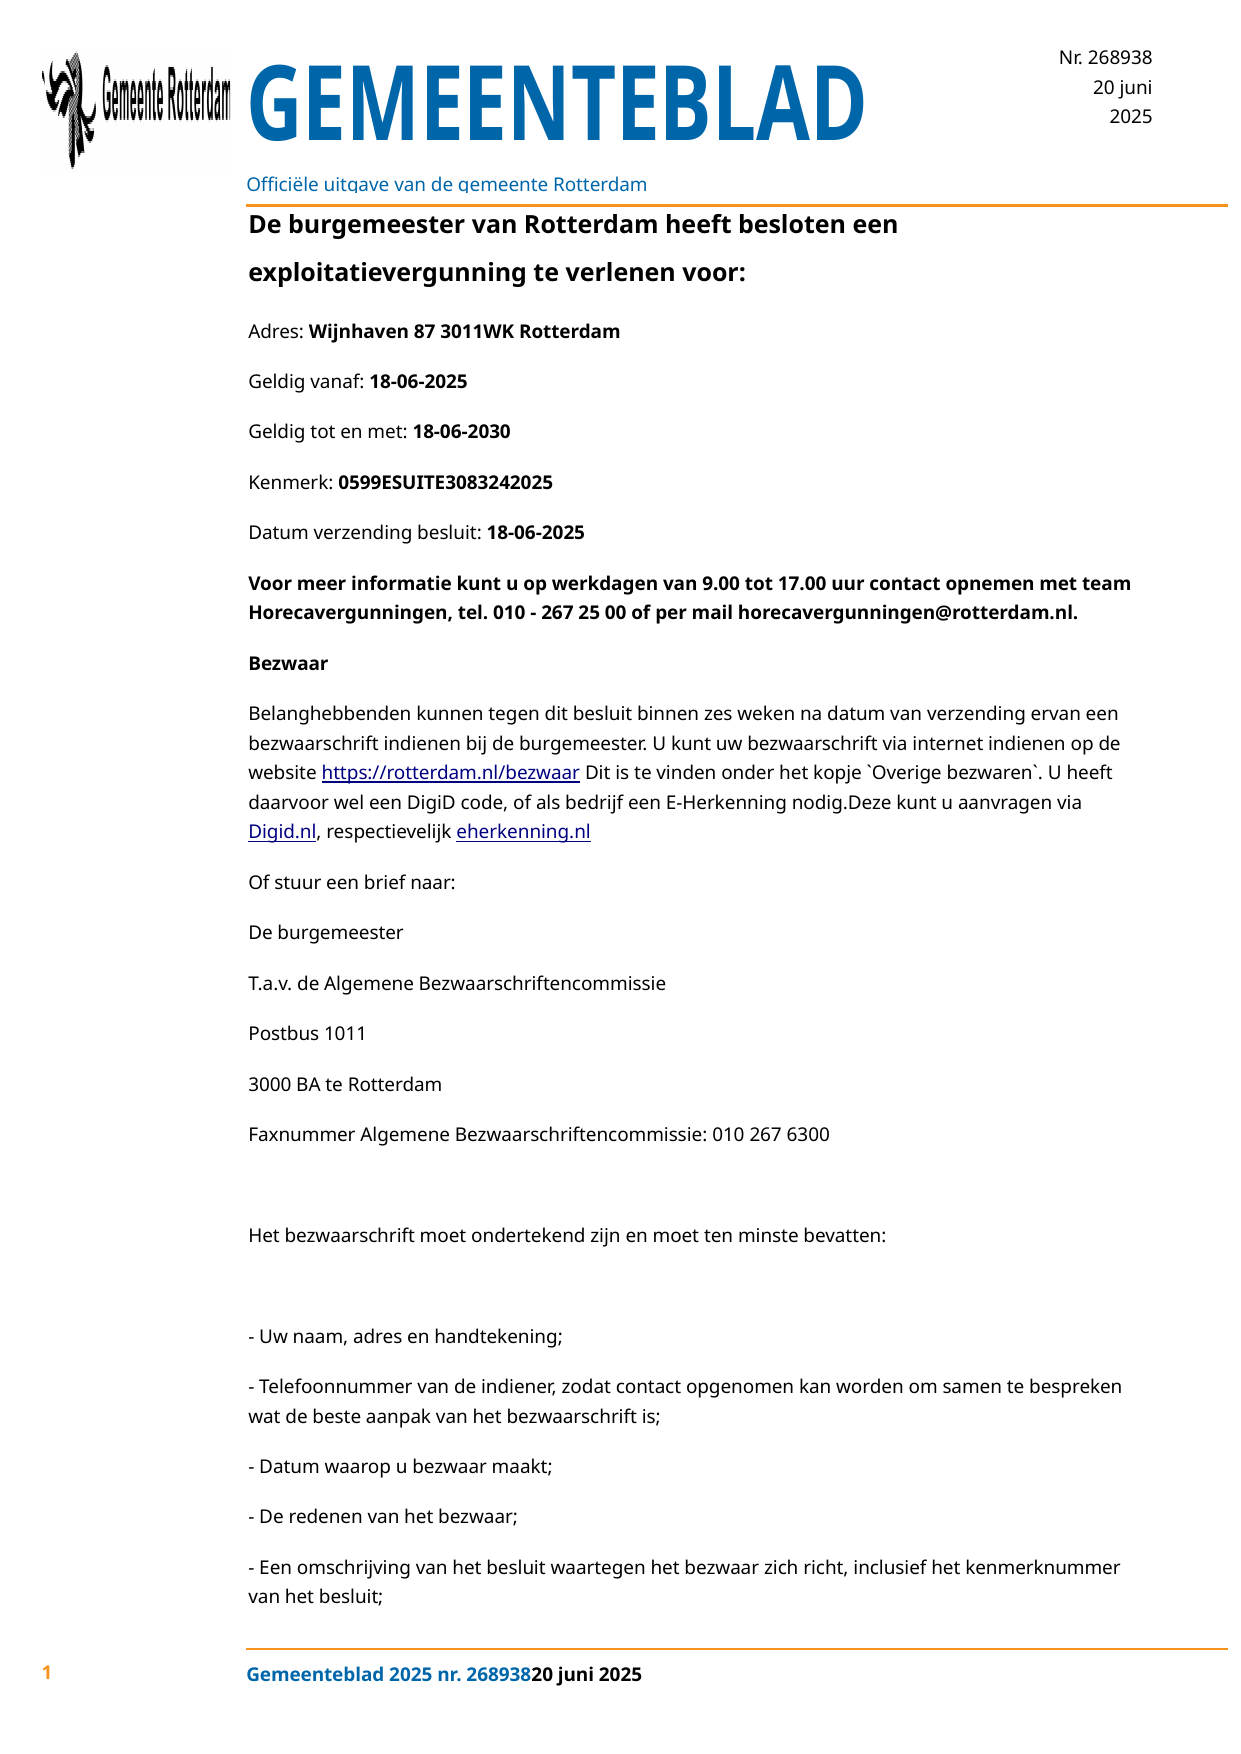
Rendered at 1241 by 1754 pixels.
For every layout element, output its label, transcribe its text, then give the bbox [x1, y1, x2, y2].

text - Uw naam, adres en handtekening; [248, 1323, 1152, 1349]
text - Een omschrijving van het besluit waartegen het bezwaar zich richt, inclusief het kenmerknummer van het besluit; [248, 1554, 1152, 1609]
text Kenmerk: 0599ESUITE3083242025 [248, 469, 1152, 495]
text - De redenen van het bezwaar; [248, 1504, 1152, 1529]
text - Telefoonnummer van de indiener, zodat contact opgenomen kan worden om samen te bespreken wat de beste aanpak van het bezwaarschrift is; [248, 1373, 1152, 1429]
text Geldig tot en met: 18-06-2030 [248, 419, 1152, 444]
text De burgemeester van Rotterdam heeft besloten een exploitatievergunning te verlenen voor: [248, 207, 1152, 288]
text Datum verzending besluit: 18-06-2025 [248, 519, 1152, 545]
text Postbus 1011 [248, 1020, 1152, 1046]
text 3000 BA te Rotterdam [248, 1071, 1152, 1097]
text De burgemeester [248, 919, 1152, 945]
text Het bezwaarschrift moet ondertekend zijn en moet ten minste bevatten: [248, 1222, 1152, 1248]
picture [41, 47, 231, 172]
text - Datum waarop u bezwaar maakt; [248, 1453, 1152, 1479]
text Faxnummer Algemene Bezwaarschriftencommissie: 010 267 6300 [248, 1121, 1152, 1147]
text Adres: Wijnhaven 87 3011WK Rotterdam [248, 318, 1152, 344]
text Of stuur een brief naar: [248, 869, 1152, 895]
text Voor meer informatie kunt u op werkdagen van 9.00 tot 17.00 uur contact opnemen met team Horecavergunningen, tel. 010 - 267 25 00 of per mail horecavergunningen@rotterdam.nl. [248, 570, 1152, 625]
text Geldig vanaf: 18-06-2025 [248, 368, 1152, 394]
text T.a.v. de Algemene Bezwaarschriftencommissie [248, 970, 1152, 996]
text Belanghebbenden kunnen tegen dit besluit binnen zes weken na datum van verzending ervan een bezwaarschrift indienen bij de burgemeester. U kunt uw bezwaarschrift via internet indienen op de website https://rotterdam.nl/bezwaar Dit is te vinden onder het kopje `Overige bezwaren`. U heeft daarvoor wel een DigiD code, of als bedrijf een E-Herkenning nodig.Deze kunt u aanvragen via Digid.nl, respectievelijk eherkenning.nl [248, 700, 1152, 844]
text Bezwaar [248, 650, 1152, 676]
